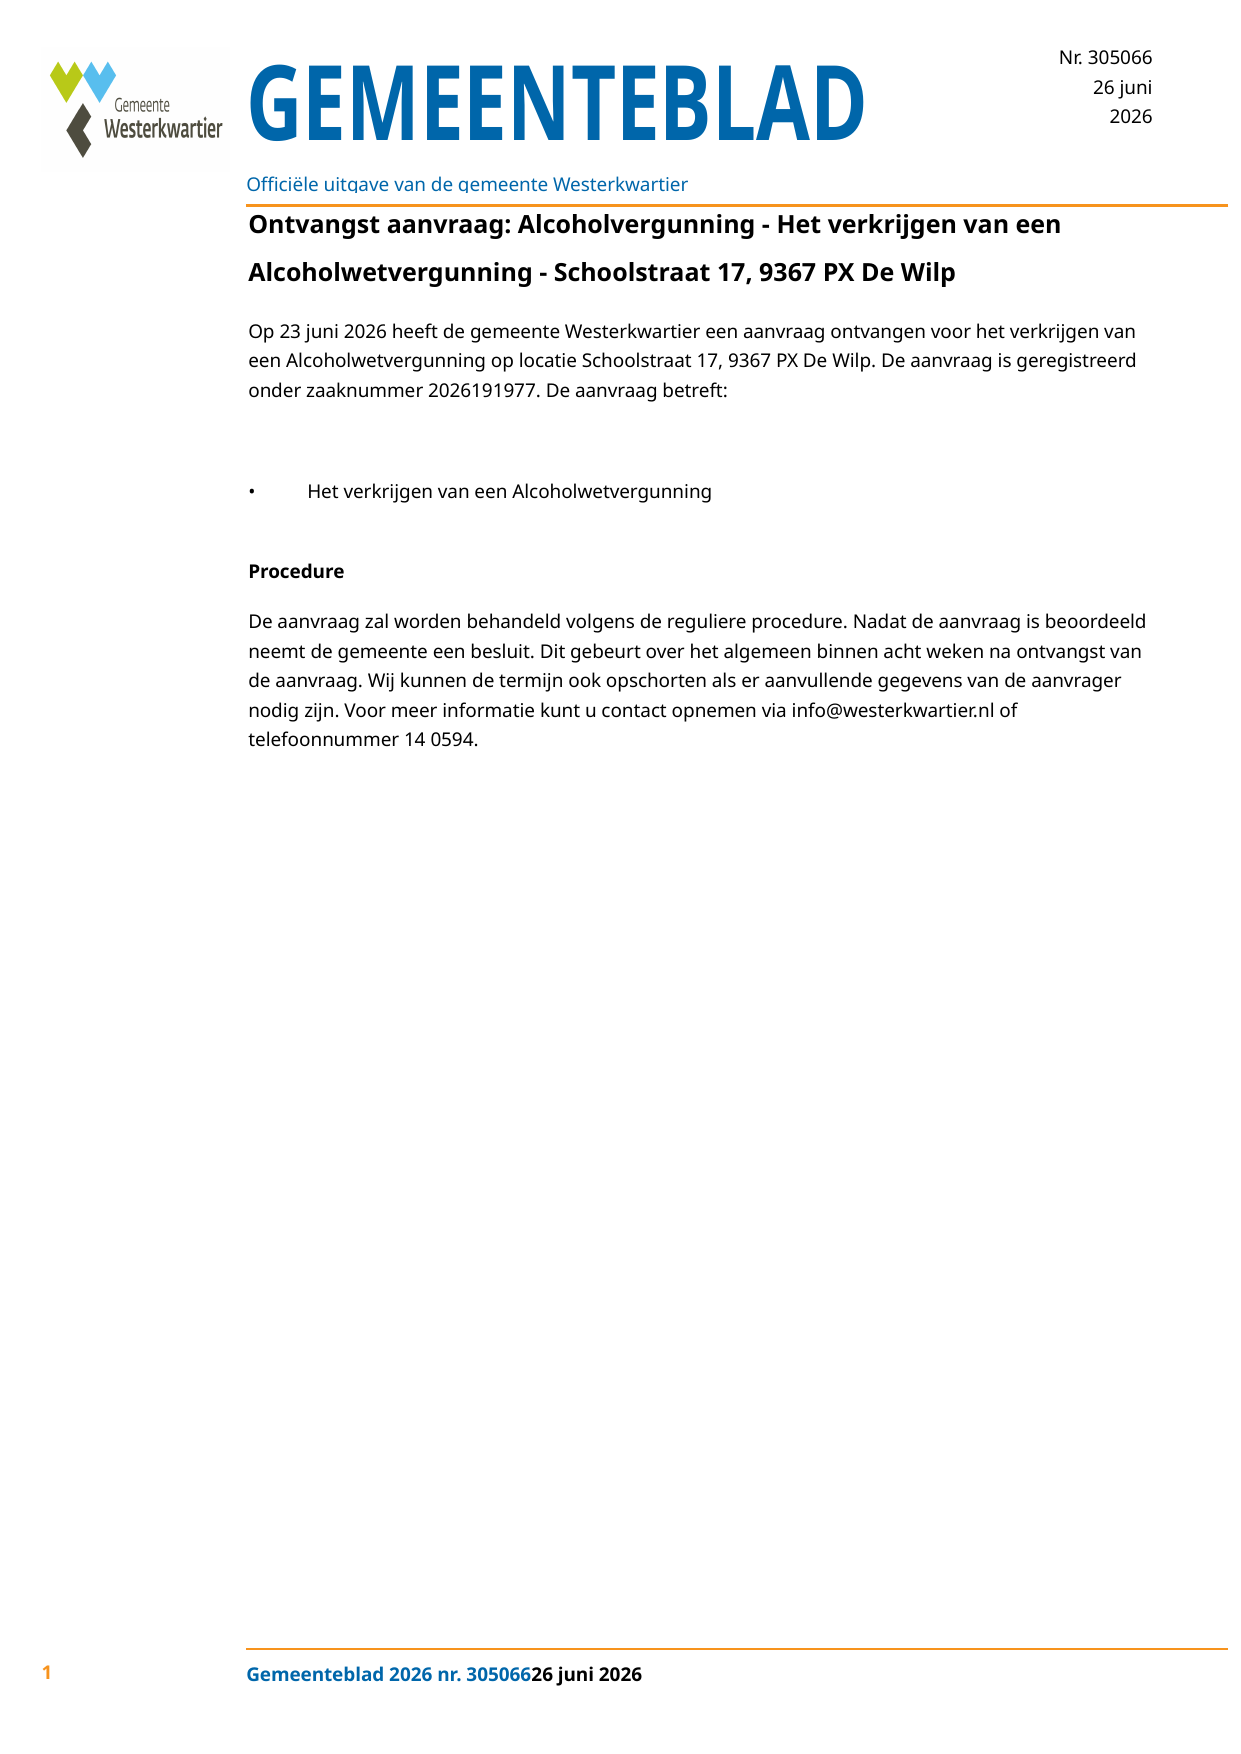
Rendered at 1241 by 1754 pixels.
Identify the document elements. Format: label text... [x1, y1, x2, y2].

list Het verkrijgen van een Alcoholwetvergunning [248, 478, 1152, 504]
text Procedure [248, 558, 1152, 584]
text De aanvraag zal worden behandeld volgens de reguliere procedure. Nadat de aanvraag is beoordeeld neemt de gemeente een besluit. Dit gebeurt over het algemeen binnen acht weken na ontvangst van de aanvraag. Wij kunnen de termijn ook opschorten als er aanvullende gegevens van de aanvrager nodig zijn. Voor meer informatie kunt u contact opnemen via info@westerkwartier.nl of telefoonnummer 14 0594. [248, 608, 1152, 752]
text Ontvangst aanvraag: Alcoholvergunning - Het verkrijgen van een Alcoholwetvergunning - Schoolstraat 17, 9367 PX De Wilp [248, 207, 1152, 288]
text Op 23 juni 2026 heeft de gemeente Westerkwartier een aanvraag ontvangen voor het verkrijgen van een Alcoholwetvergunning op locatie Schoolstraat 17, 9367 PX De Wilp. De aanvraag is geregistreerd onder zaaknummer 2026191977. De aanvraag betreft: [248, 318, 1152, 403]
picture [41, 47, 231, 172]
